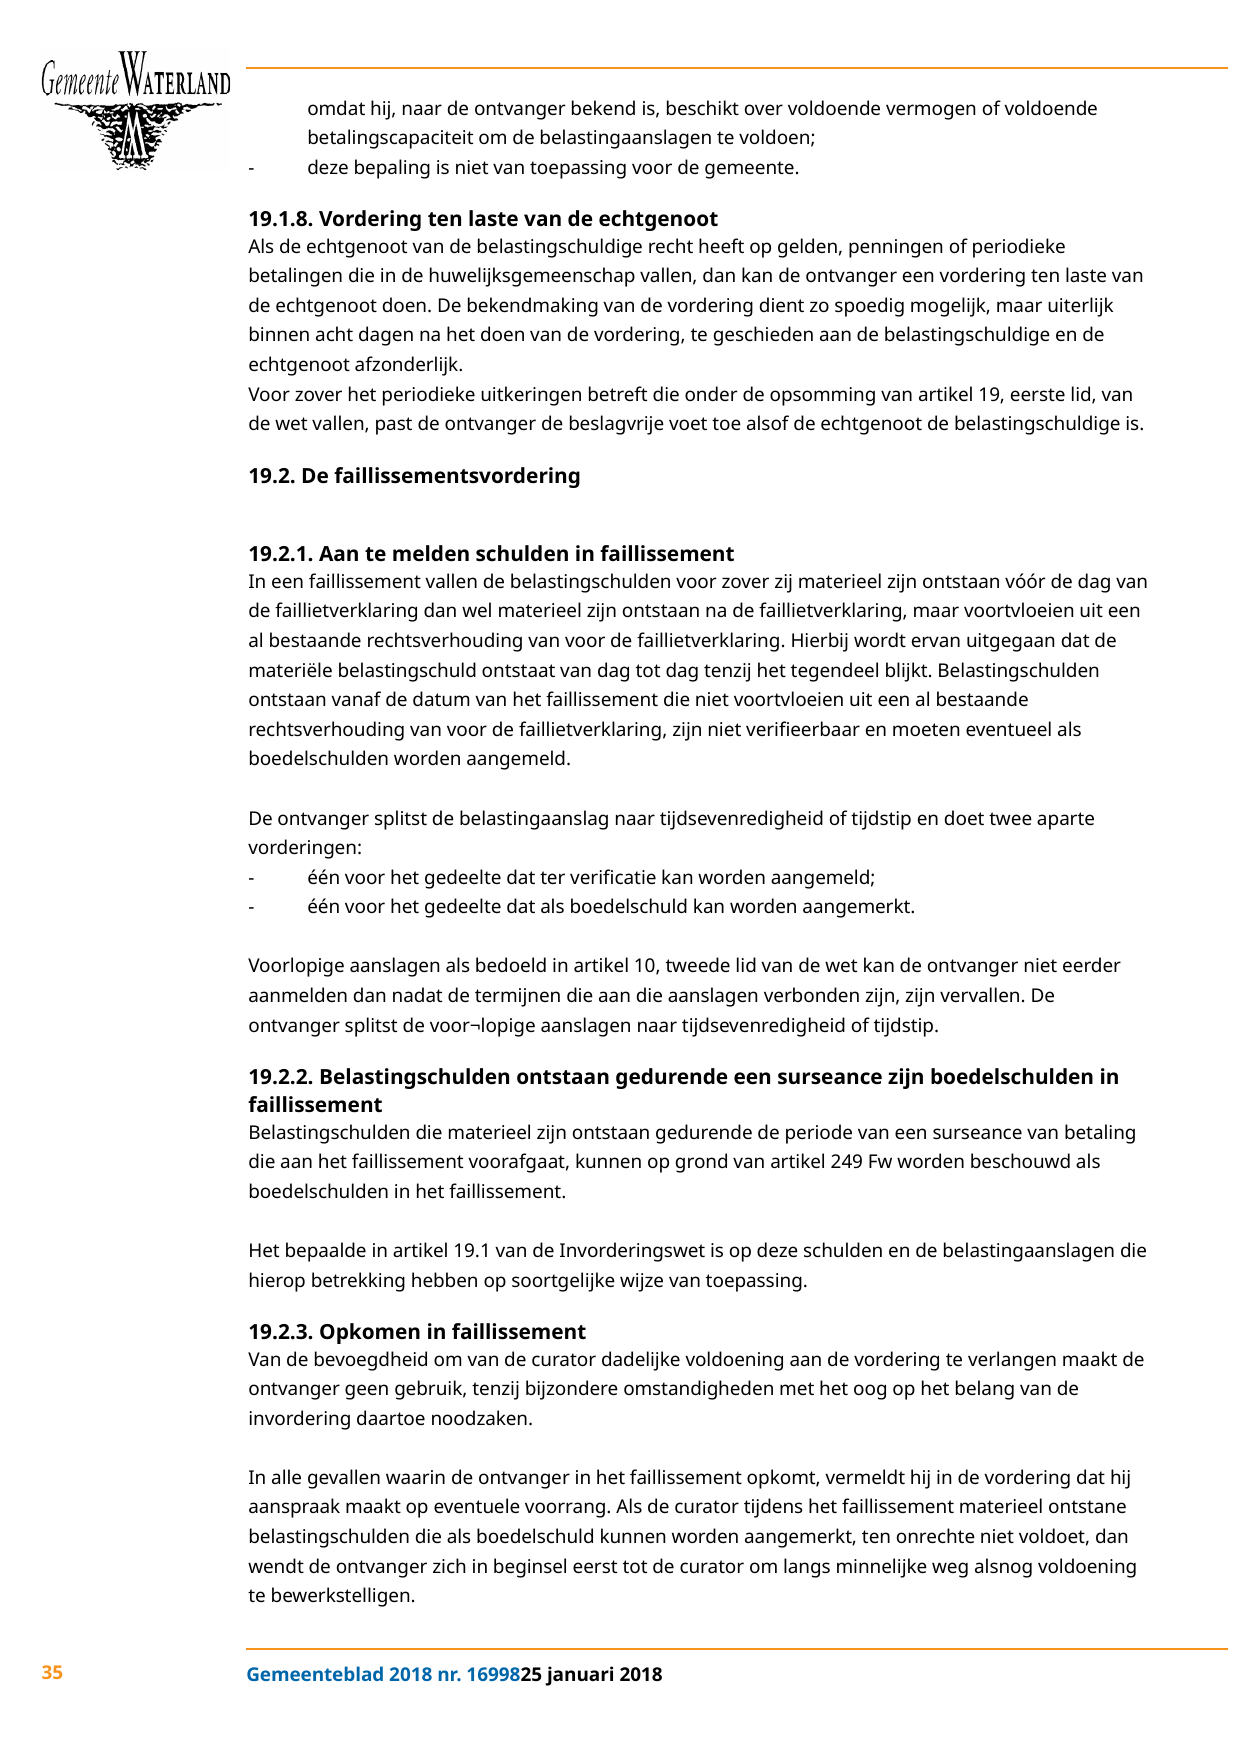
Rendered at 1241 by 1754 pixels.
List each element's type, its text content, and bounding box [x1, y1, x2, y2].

text 19.1.8. Vordering ten laste van de echtgenoot [248, 204, 1152, 233]
text Van de bevoegdheid om van de curator dadelijke voldoening aan de vordering te verlangen maakt de ontvanger geen gebruik, tenzij bijzondere omstandigheden met het oog op het belang van de invordering daartoe noodzaken. [248, 1346, 1152, 1431]
text 19.2. De faillissementsvordering [248, 461, 1152, 489]
list één voor het gedeelte dat als boedelschuld kan worden aangemerkt. [248, 893, 1152, 919]
list omdat hij, naar de ontvanger bekend is, beschikt over voldoende vermogen of voldoende betalingscapaciteit om de belastingaanslagen te voldoen; [248, 95, 1152, 150]
text 19.2.3. Opkomen in faillissement [248, 1317, 1152, 1346]
text 19.2.2. Belastingschulden ontstaan gedurende een surseance zijn boedelschulden in faillissement [248, 1062, 1152, 1119]
list één voor het gedeelte dat ter verificatie kan worden aangemeld; [248, 864, 1152, 889]
text De ontvanger splitst de belastingaanslag naar tijdsevenredigheid of tijdstip en doet twee aparte vorderingen: [248, 805, 1152, 860]
list deze bepaling is niet van toepassing voor de gemeente. [248, 154, 1152, 180]
text Voor zover het periodieke uitkeringen betreft die onder de opsomming van artikel 19, eerste lid, van de wet vallen, past de ontvanger de beslagvrije voet toe alsof de echtgenoot de belastingschuldige is. [248, 381, 1152, 436]
text Belastingschulden die materieel zijn ontstaan gedurende de periode van een surseance van betaling die aan het faillissement voorafgaat, kunnen op grond van artikel 249 Fw worden beschouwd als boedelschulden in het faillissement. [248, 1119, 1152, 1204]
picture [41, 47, 231, 172]
text Voorlopige aanslagen als bedoeld in artikel 10, tweede lid van de wet kan de ontvanger niet eerder aanmelden dan nadat de termijnen die aan die aanslagen verbonden zijn, zijn vervallen. De ontvanger splitst de voor¬lopige aanslagen naar tijdsevenredigheid of tijdstip. [248, 953, 1152, 1037]
text In alle gevallen waarin de ontvanger in het faillissement opkomt, vermeldt hij in de vordering dat hij aanspraak maakt op eventuele voorrang. Als de curator tijdens het faillissement materieel ontstane belastingschulden die als boedelschuld kunnen worden aangemerkt, ten onrechte niet voldoet, dan wendt de ontvanger zich in beginsel eerst tot de curator om langs minnelijke weg alsnog voldoening te bewerkstelligen. [248, 1464, 1152, 1608]
text In een faillissement vallen de belastingschulden voor zover zij materieel zijn ontstaan vóór de dag van de faillietverklaring dan wel materieel zijn ontstaan na de faillietverklaring, maar voortvloeien uit een al bestaande rechtsverhouding van voor de faillietverklaring. Hierbij wordt ervan uitgegaan dat de materiële belastingschuld ontstaat van dag tot dag tenzij het tegendeel blijkt. Belastingschulden ontstaan vanaf de datum van het faillissement die niet voortvloeien uit een al bestaande rechtsverhouding van voor de faillietverklaring, zijn niet verifieerbaar en moeten eventueel als boedelschulden worden aangemeld. [248, 568, 1152, 771]
text 19.2.1. Aan te melden schulden in faillissement [248, 539, 1152, 568]
text Het bepaalde in artikel 19.1 van de Invorderingswet is op deze schulden en de belastingaanslagen die hierop betrekking hebben op soortgelijke wijze van toepassing. [248, 1237, 1152, 1293]
text Als de echtgenoot van de belastingschuldige recht heeft op gelden, penningen of periodieke betalingen die in de huwelijksgemeenschap vallen, dan kan de ontvanger een vordering ten laste van de echtgenoot doen. De bekendmaking van de vordering dient zo spoedig mogelijk, maar uiterlijk binnen acht dagen na het doen van de vordering, te geschieden aan de belastingschuldige en de echtgenoot afzonderlijk. [248, 233, 1152, 377]
